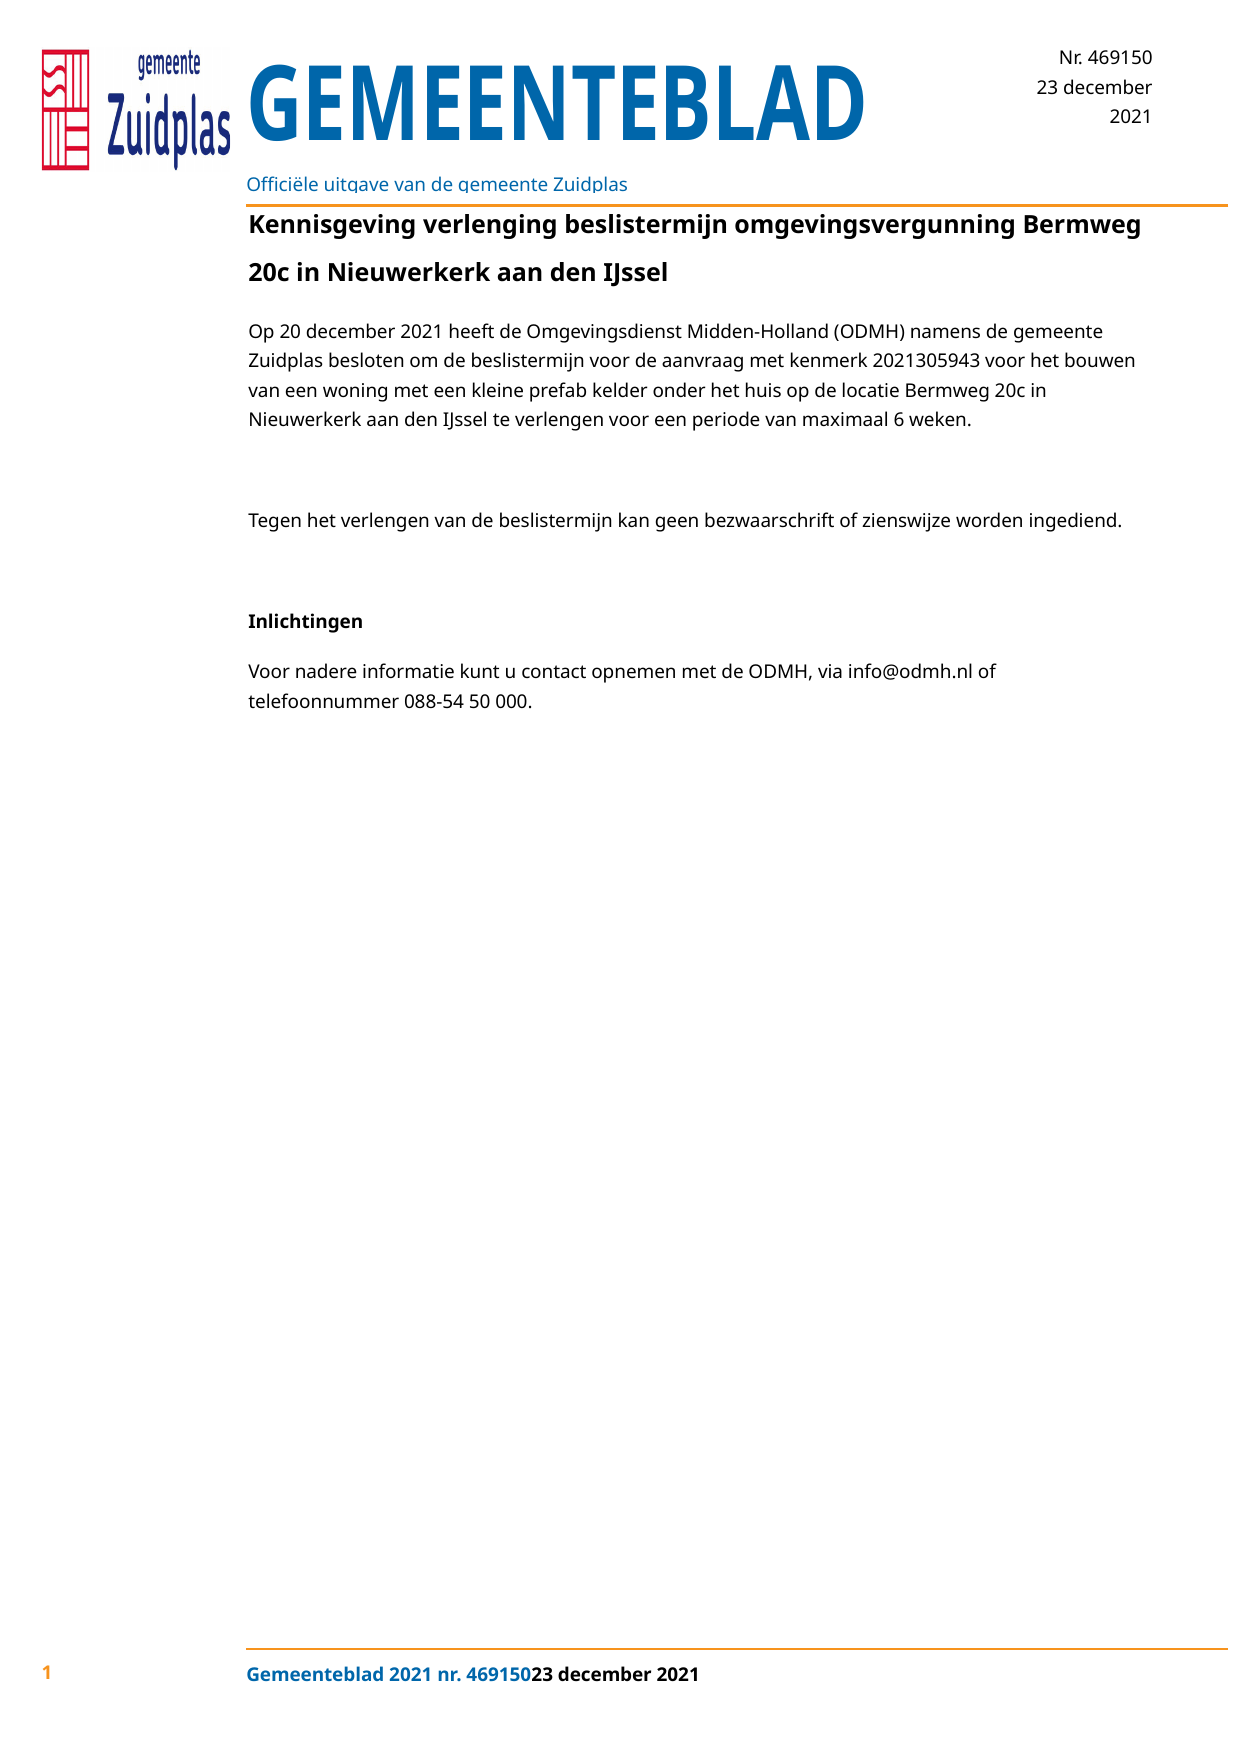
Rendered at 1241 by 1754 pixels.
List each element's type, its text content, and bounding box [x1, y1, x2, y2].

text Tegen het verlengen van de beslistermijn kan geen bezwaarschrift of zienswijze worden ingediend. [248, 507, 1152, 533]
text Op 20 december 2021 heeft de Omgevingsdienst Midden-Holland (ODMH) namens de gemeente Zuidplas besloten om de beslistermijn voor de aanvraag met kenmerk 2021305943 voor het bouwen van een woning met een kleine prefab kelder onder het huis op de locatie Bermweg 20c in Nieuwerkerk aan den IJssel te verlengen voor een periode van maximaal 6 weken. [248, 318, 1152, 432]
picture [41, 47, 231, 172]
text Voor nadere informatie kunt u contact opnemen met de ODMH, via info@odmh.nl of telefoonnummer 088-54 50 000. [248, 659, 1152, 714]
text Inlichtingen [248, 608, 1152, 634]
text Kennisgeving verlenging beslistermijn omgevingsvergunning Bermweg 20c in Nieuwerkerk aan den IJssel [248, 207, 1152, 288]
